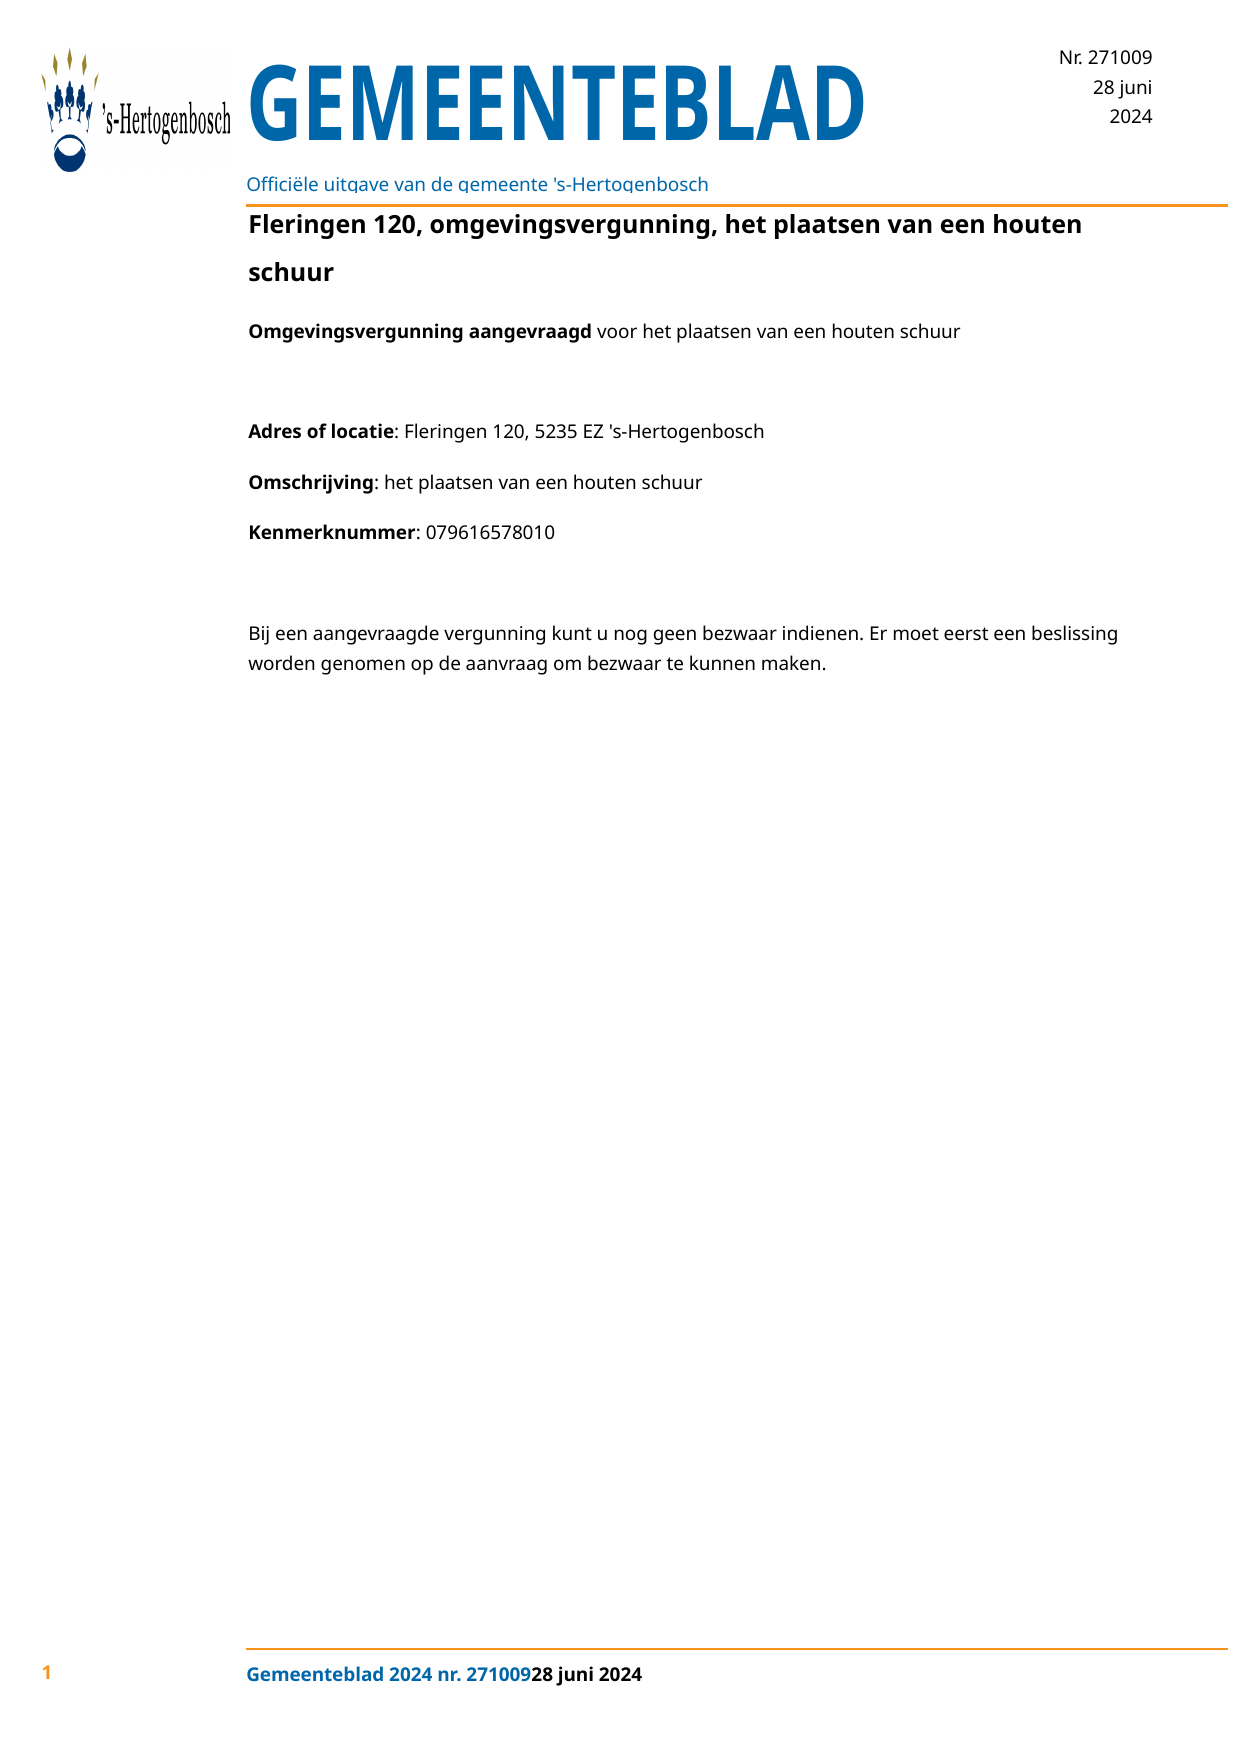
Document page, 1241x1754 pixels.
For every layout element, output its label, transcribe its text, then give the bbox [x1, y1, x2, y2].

text Omschrijving: het plaatsen van een houten schuur [248, 469, 1152, 495]
picture [41, 47, 231, 172]
text Bij een aangevraagde vergunning kunt u nog geen bezwaar indienen. Er moet eerst een beslissing worden genomen op de aanvraag om bezwaar te kunnen maken. [248, 620, 1152, 676]
text Kenmerknummer: 079616578010 [248, 519, 1152, 545]
text Fleringen 120, omgevingsvergunning, het plaatsen van een houten schuur [248, 207, 1152, 288]
text Omgevingsvergunning aangevraagd voor het plaatsen van een houten schuur [248, 318, 1152, 344]
text Adres of locatie: Fleringen 120, 5235 EZ 's-Hertogenbosch [248, 419, 1152, 444]
